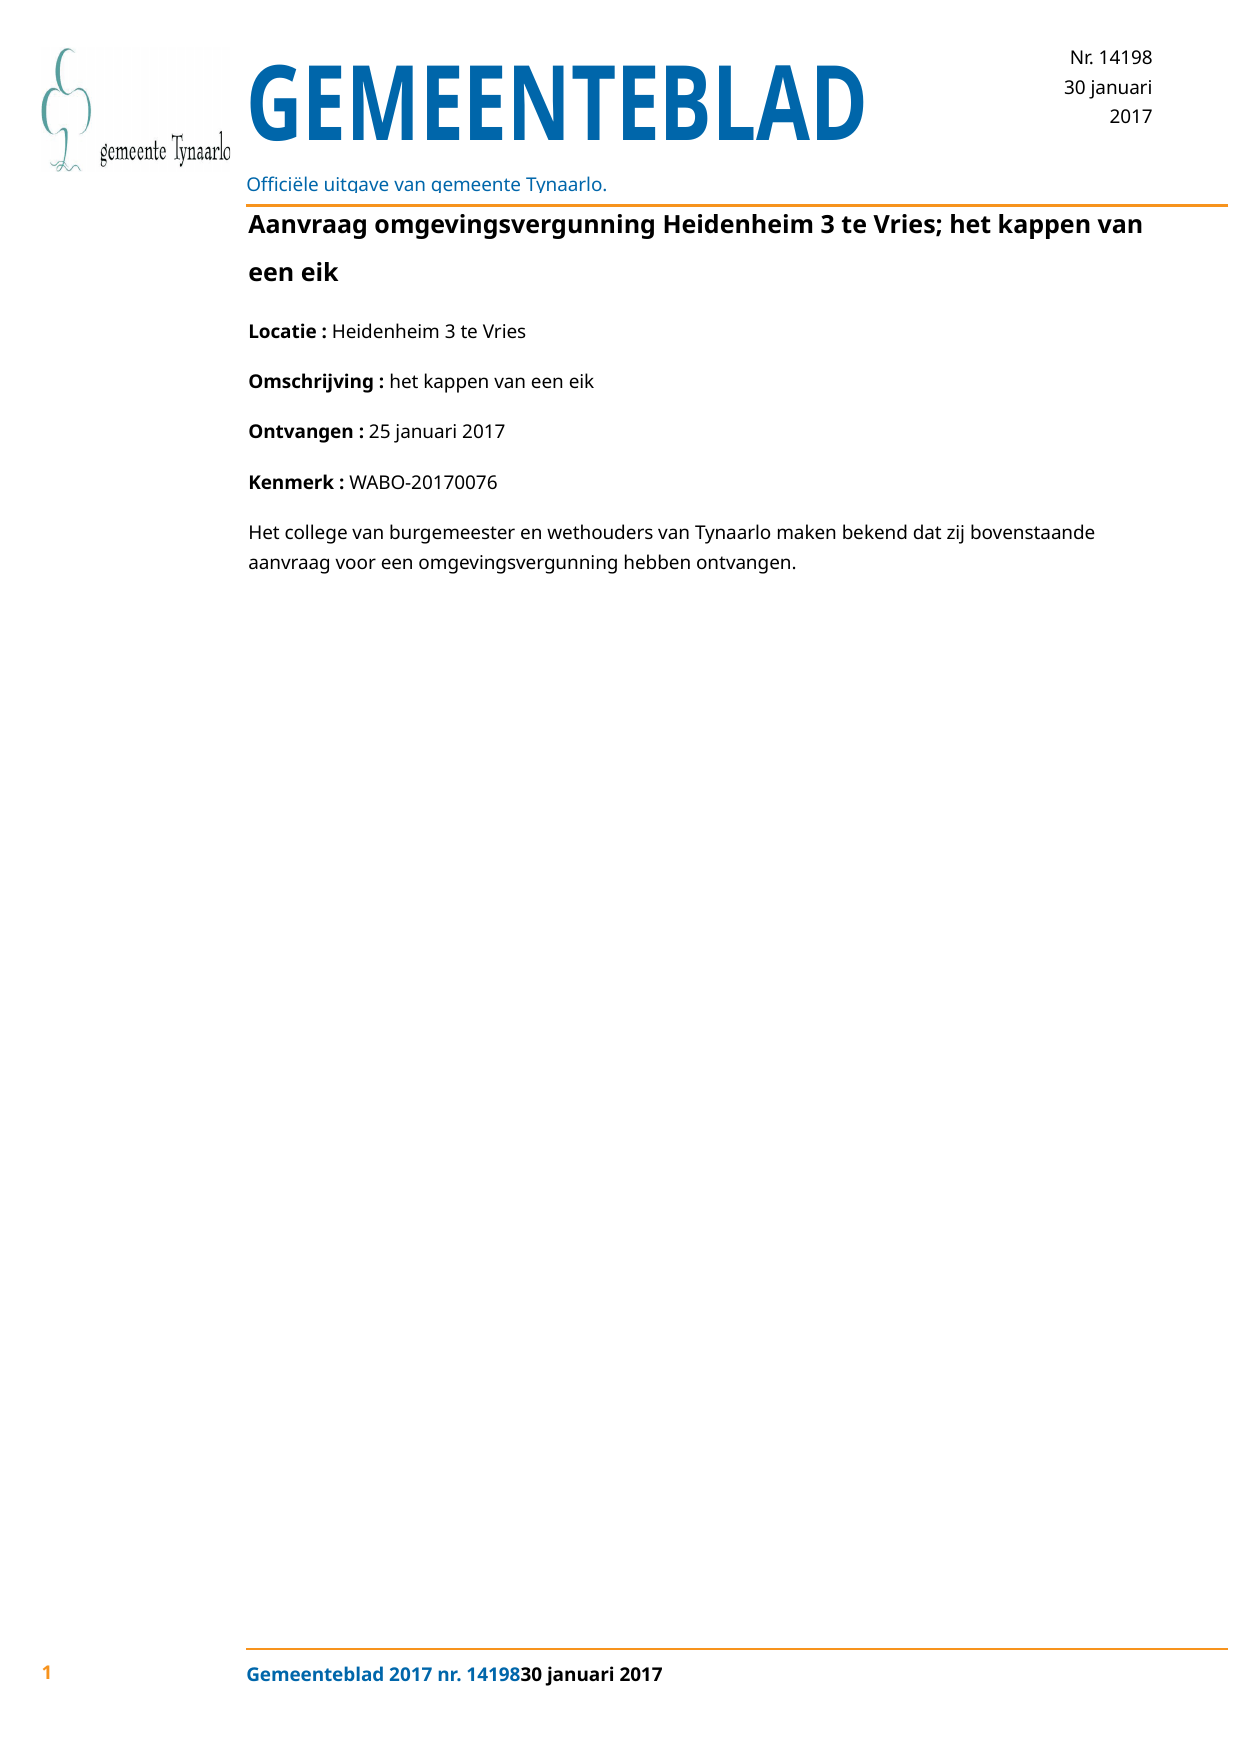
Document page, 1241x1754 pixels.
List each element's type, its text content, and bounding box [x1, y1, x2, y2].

text Ontvangen : 25 januari 2017 [248, 419, 1152, 444]
text Aanvraag omgevingsvergunning Heidenheim 3 te Vries; het kappen van een eik [248, 207, 1152, 288]
text Kenmerk : WABO-20170076 [248, 469, 1152, 495]
text Locatie : Heidenheim 3 te Vries [248, 318, 1152, 344]
text Omschrijving : het kappen van een eik [248, 368, 1152, 394]
picture [41, 47, 231, 172]
text Het college van burgemeester en wethouders van Tynaarlo maken bekend dat zij bovenstaande aanvraag voor een omgevingsvergunning hebben ontvangen. [248, 519, 1152, 575]
